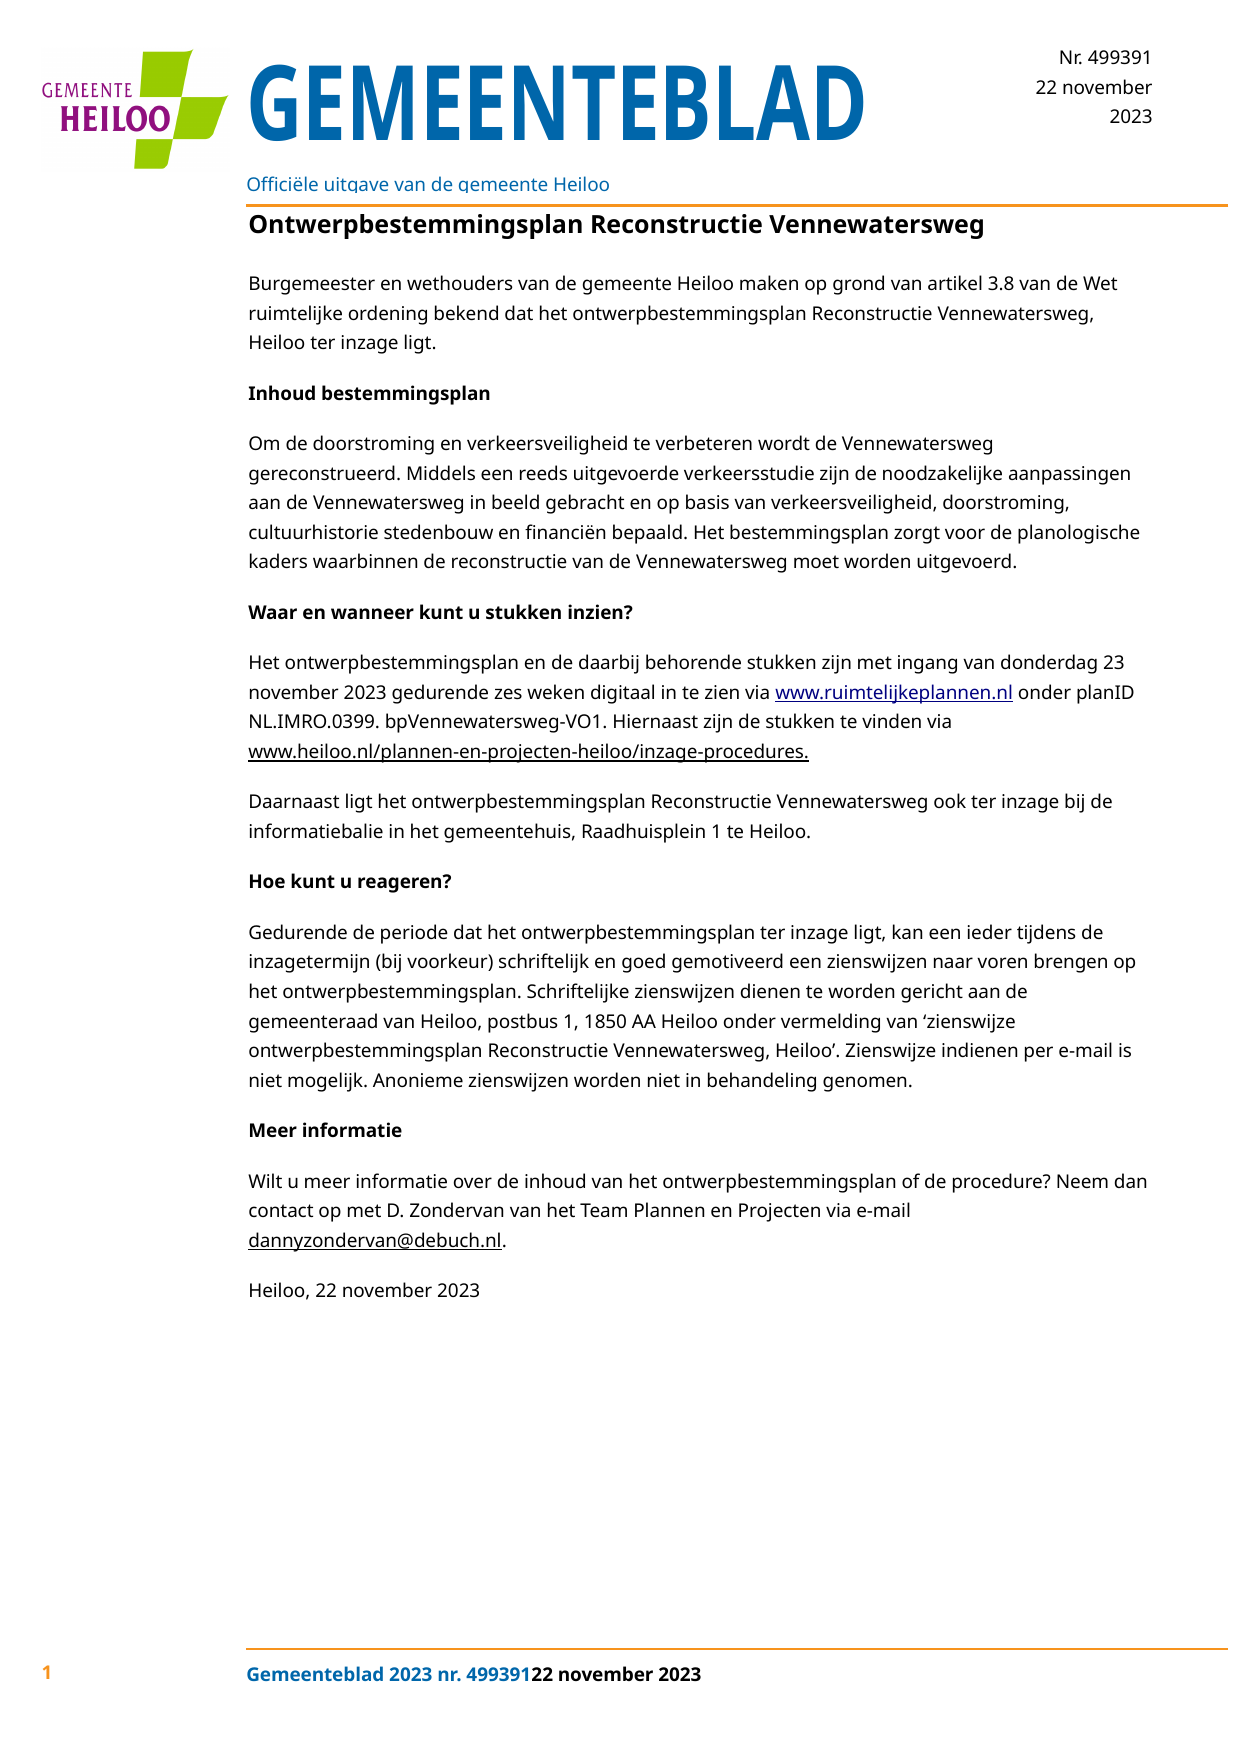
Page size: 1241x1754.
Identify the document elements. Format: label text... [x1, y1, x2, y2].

text Daarnaast ligt het ontwerpbestemmingsplan Reconstructie Vennewatersweg ook ter inzage bij de informatiebalie in het gemeentehuis, Raadhuisplein 1 te Heiloo. [248, 789, 1152, 844]
text Heiloo, 22 november 2023 [248, 1277, 1152, 1303]
text Inhoud bestemmingsplan [248, 380, 1152, 406]
text Het ontwerpbestemmingsplan en de daarbij behorende stukken zijn met ingang van donderdag 23 november 2023 gedurende zes weken digitaal in te zien via www.ruimtelijkeplannen.nl onder planID NL.IMRO.0399. bpVennewatersweg-VO1. Hiernaast zijn de stukken te vinden via www.heiloo.nl/plannen-en-projecten-heiloo/inzage-procedures. [248, 649, 1152, 764]
text Waar en wanneer kunt u stukken inzien? [248, 599, 1152, 625]
text Wilt u meer informatie over de inhoud van het ontwerpbestemmingsplan of de procedure? Neem dan contact op met D. Zondervan van het Team Plannen en Projecten via e-mail dannyzondervan@debuch.nl. [248, 1168, 1152, 1253]
text Gedurende de periode dat het ontwerpbestemmingsplan ter inzage ligt, kan een ieder tijdens de inzagetermijn (bij voorkeur) schriftelijk en goed gemotiveerd een zienswijzen naar voren brengen op het ontwerpbestemmingsplan. Schriftelijke zienswijzen dienen te worden gericht aan de gemeenteraad van Heiloo, postbus 1, 1850 AA Heiloo onder vermelding van ‘zienswijze ontwerpbestemmingsplan Reconstructie Vennewatersweg, Heiloo’. Zienswijze indienen per e-mail is niet mogelijk. Anonieme zienswijzen worden niet in behandeling genomen. [248, 919, 1152, 1093]
text Burgemeester en wethouders van de gemeente Heiloo maken op grond van artikel 3.8 van de Wet ruimtelijke ordening bekend dat het ontwerpbestemmingsplan Reconstructie Vennewatersweg, Heiloo ter inzage ligt. [248, 270, 1152, 355]
picture [41, 47, 231, 172]
text Hoe kunt u reageren? [248, 869, 1152, 894]
text Meer informatie [248, 1117, 1152, 1143]
text Ontwerpbestemmingsplan Reconstructie Vennewatersweg [248, 207, 1152, 241]
text Om de doorstroming en verkeersveiligheid te verbeteren wordt de Vennewatersweg gereconstrueerd. Middels een reeds uitgevoerde verkeersstudie zijn de noodzakelijke aanpassingen aan de Vennewatersweg in beeld gebracht en op basis van verkeersveiligheid, doorstroming, cultuurhistorie stedenbouw en financiën bepaald. Het bestemmingsplan zorgt voor de planologische kaders waarbinnen de reconstructie van de Vennewatersweg moet worden uitgevoerd. [248, 430, 1152, 574]
